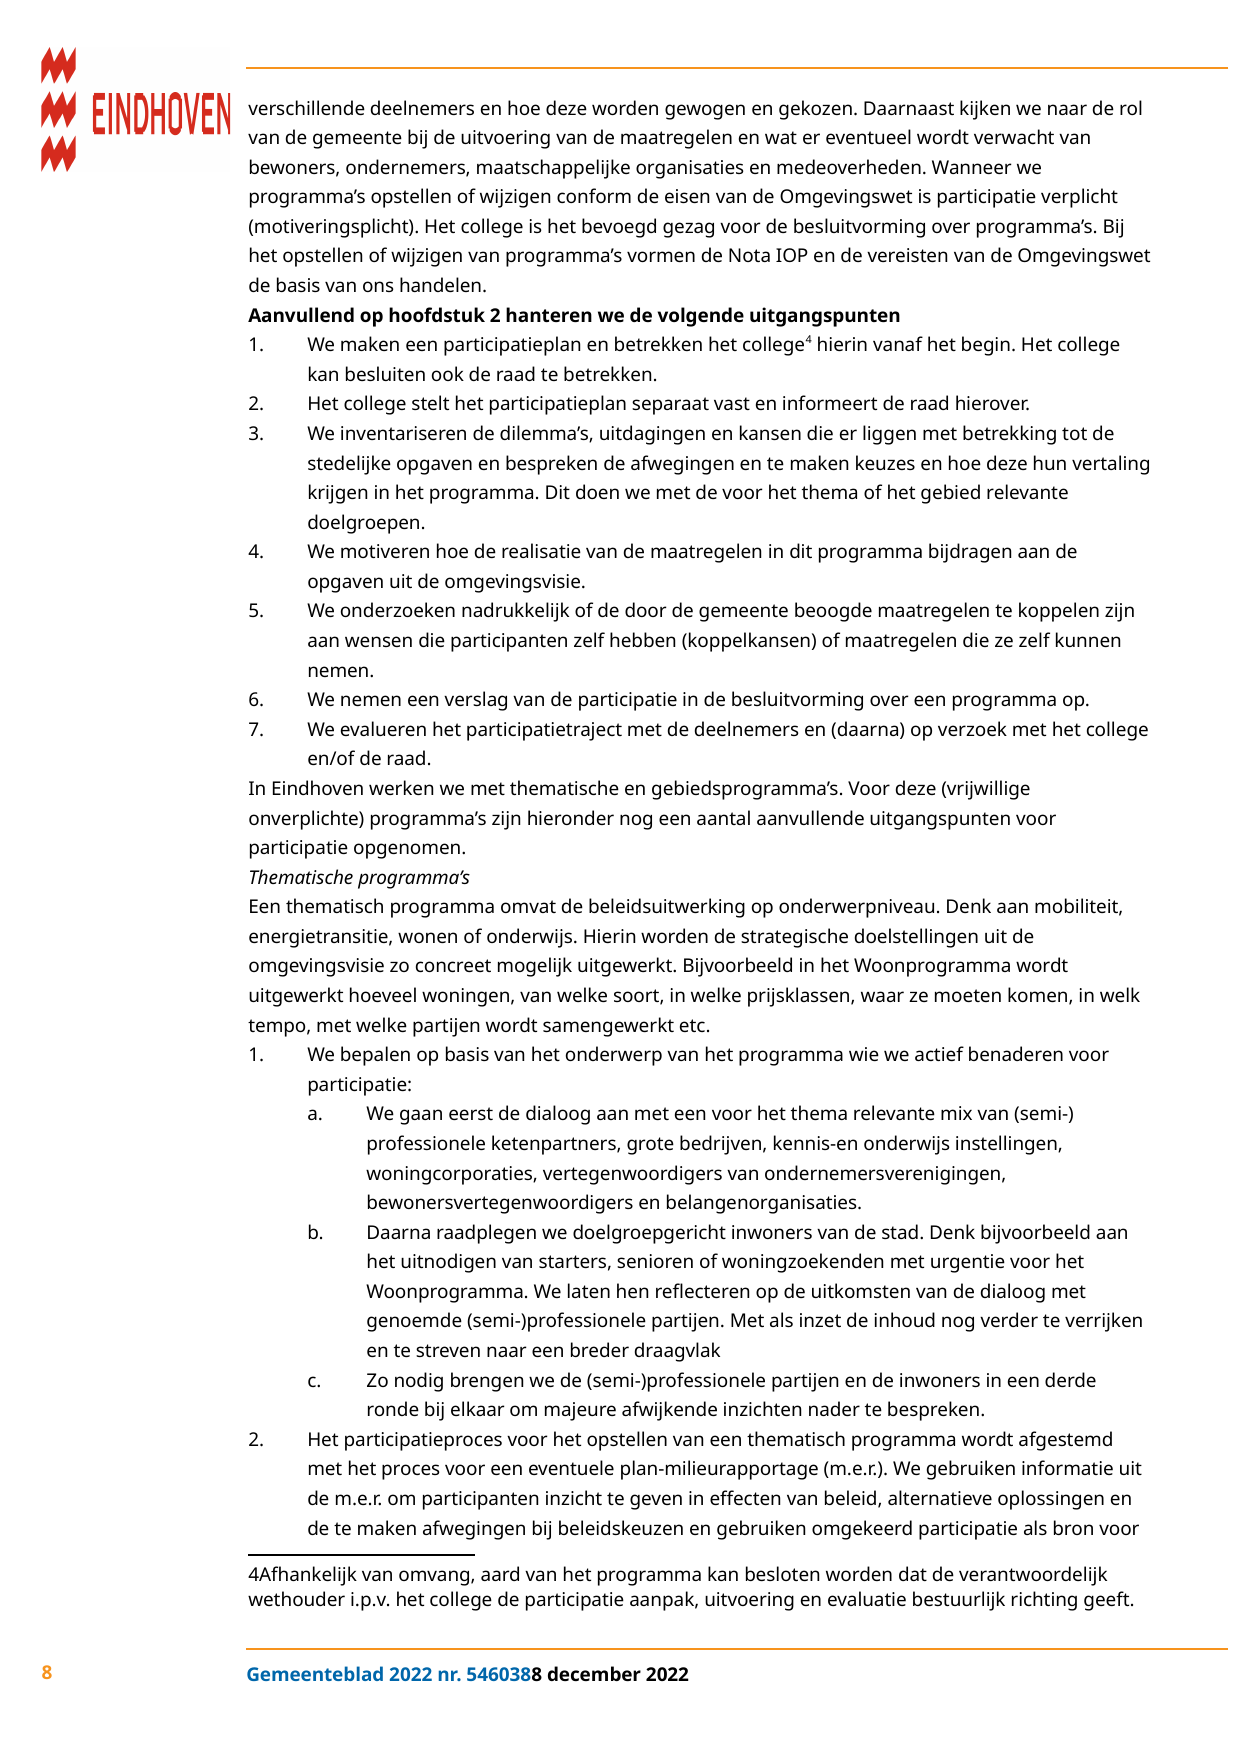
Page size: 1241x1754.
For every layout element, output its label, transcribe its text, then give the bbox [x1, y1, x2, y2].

list Afhankelijk van omvang, aard van het programma kan besloten worden dat de verantwoordelijk wethouder i.p.v. het college de participatie aanpak, uitvoering en evaluatie bestuurlijk richting geeft. [248, 1561, 1152, 1612]
picture [41, 47, 231, 172]
list Zo nodig brengen we de (semi-)professionele partijen en de inwoners in een derde ronde bij elkaar om majeure afwijkende inzichten nader te bespreken. [307, 1367, 1152, 1422]
list We bepalen op basis van het onderwerp van het programma wie we actief benaderen voor participatie: [248, 1041, 1152, 1097]
list Het college stelt het participatieplan separaat vast en informeert de raad hierover. [248, 391, 1152, 416]
list We motiveren hoe de realisatie van de maatregelen in dit programma bijdragen aan de opgaven uit de omgevingsvisie. [248, 538, 1152, 594]
text Een thematisch programma omvat de beleidsuitwerking op onderwerpniveau. Denk aan mobiliteit, energietransitie, wonen of onderwijs. Hierin worden de strategische doelstellingen uit de omgevingsvisie zo concreet mogelijk uitgewerkt. Bijvoorbeeld in het Woonprogramma wordt uitgewerkt hoeveel woningen, van welke soort, in welke prijsklassen, waar ze moeten komen, in welk tempo, met welke partijen wordt samengewerkt etc. [248, 893, 1152, 1038]
list Daarna raadplegen we doelgroepgericht inwoners van de stad. Denk bijvoorbeeld aan het uitnodigen van starters, senioren of woningzoekenden met urgentie voor het Woonprogramma. We laten hen reflecteren op de uitkomsten van de dialoog met genoemde (semi-)professionele partijen. Met als inzet de inhoud nog verder te verrijken en te streven naar een breder draagvlak [307, 1219, 1152, 1363]
list We gaan eerst de dialoog aan met een voor het thema relevante mix van (semi-) professionele ketenpartners, grote bedrijven, kennis-en onderwijs instellingen, woningcorporaties, vertegenwoordigers van ondernemersverenigingen, bewonersvertegenwoordigers en belangenorganisaties. [307, 1101, 1152, 1215]
list We inventariseren de dilemma’s, uitdagingen en kansen die er liggen met betrekking tot de stedelijke opgaven en bespreken de afwegingen en te maken keuzes en hoe deze hun vertaling krijgen in het programma. Dit doen we met de voor het thema of het gebied relevante doelgroepen. [248, 420, 1152, 535]
text Aanvullend op hoofdstuk 2 hanteren we de volgende uitgangspunten [248, 302, 1152, 328]
text In Eindhoven werken we met thematische en gebiedsprogramma’s. Voor deze (vrijwillige onverplichte) programma’s zijn hieronder nog een aantal aanvullende uitgangspunten voor participatie opgenomen. [248, 775, 1152, 860]
list Het participatieproces voor het opstellen van een thematisch programma wordt afgestemd met het proces voor een eventuele plan-milieurapportage (m.e.r.). We gebruiken informatie uit de m.e.r. om participanten inzicht te geven in effecten van beleid, alternatieve oplossingen en de te maken afwegingen bij beleidskeuzen en gebruiken omgekeerd participatie als bron voor [248, 1426, 1152, 1541]
list We maken een participatieplan en betrekken het college hierin vanaf het begin. Het college kan besluiten ook de raad te betrekken. [248, 331, 1152, 387]
list We evalueren het participatietraject met de deelnemers en (daarna) op verzoek met het college en/of de raad. [248, 716, 1152, 771]
text Thematische programma’s [248, 864, 1152, 890]
text verschillende deelnemers en hoe deze worden gewogen en gekozen. Daarnaast kijken we naar de rol van de gemeente bij de uitvoering van de maatregelen en wat er eventueel wordt verwacht van bewoners, ondernemers, maatschappelijke organisaties en medeoverheden. Wanneer we programma’s opstellen of wijzigen conform de eisen van de Omgevingswet is participatie verplicht (motiveringsplicht). Het college is het bevoegd gezag voor de besluitvorming over programma’s. Bij het opstellen of wijzigen van programma’s vormen de Nota IOP en de vereisten van de Omgevingswet de basis van ons handelen. [248, 95, 1152, 298]
list We onderzoeken nadrukkelijk of de door de gemeente beoogde maatregelen te koppelen zijn aan wensen die participanten zelf hebben (koppelkansen) of maatregelen die ze zelf kunnen nemen. [248, 598, 1152, 683]
list We nemen een verslag van de participatie in de besluitvorming over een programma op. [248, 686, 1152, 712]
